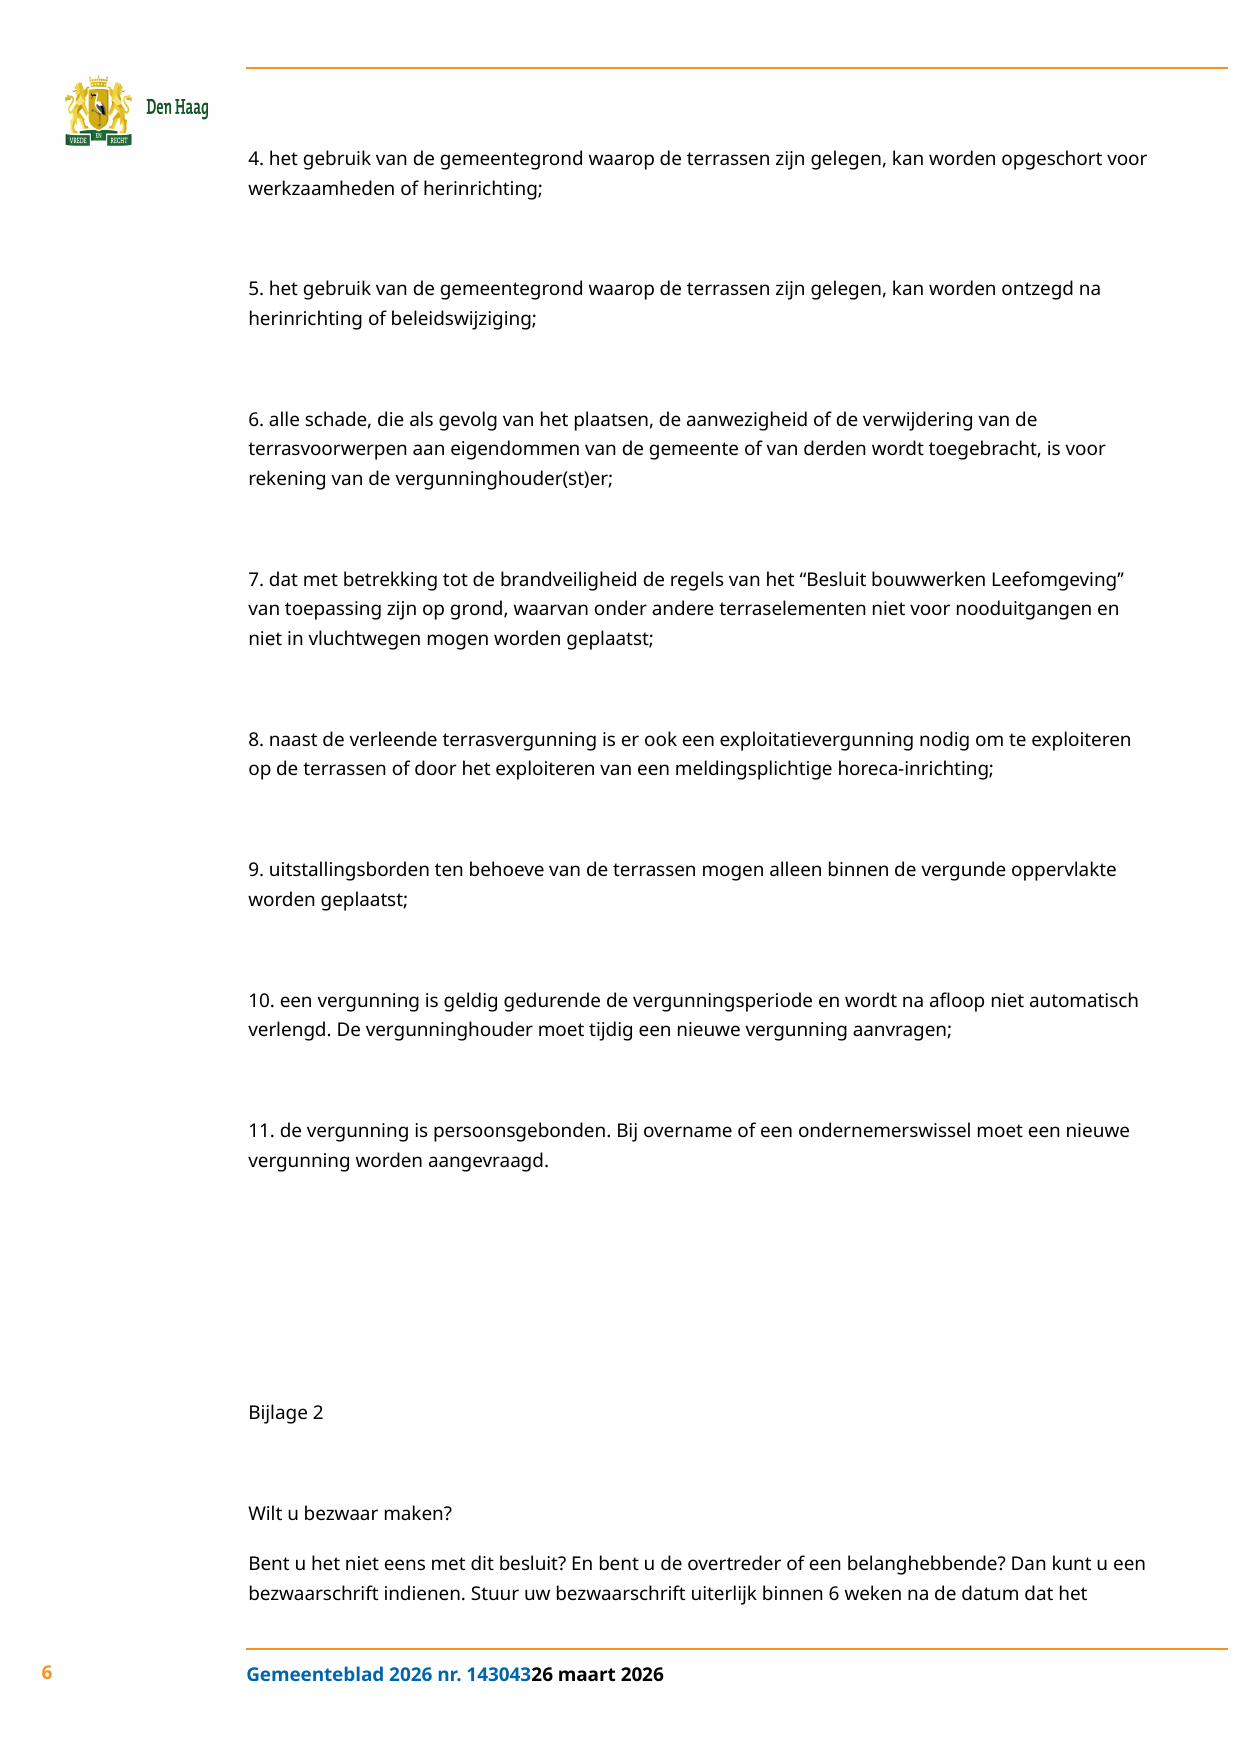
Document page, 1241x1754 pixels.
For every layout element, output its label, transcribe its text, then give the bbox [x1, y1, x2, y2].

text 9. uitstallingsborden ten behoeve van de terrassen mogen alleen binnen de vergunde oppervlakte worden geplaatst; [248, 856, 1152, 912]
text 11. de vergunning is persoonsgebonden. Bij overname of een ondernemerswissel moet een nieuwe vergunning worden aangevraagd. [248, 1117, 1152, 1173]
text Bijlage 2 [248, 1399, 1152, 1425]
text Wilt u bezwaar maken? [248, 1500, 1152, 1526]
text 5. het gebruik van de gemeentegrond waarop de terrassen zijn gelegen, kan worden ontzegd na herinrichting of beleidswijziging; [248, 276, 1152, 331]
text Bent u het niet eens met dit besluit? En bent u de overtreder of een belanghebbende? Dan kunt u een bezwaarschrift indienen. Stuur uw bezwaarschrift uiterlijk binnen 6 weken na de datum dat het [248, 1550, 1152, 1606]
picture [41, 47, 231, 172]
text 8. naast de verleende terrasvergunning is er ook een exploitatievergunning nodig om te exploiteren op de terrassen of door het exploiteren van een meldingsplichtige horeca-inrichting; [248, 726, 1152, 781]
text 10. een vergunning is geldig gedurende de vergunningsperiode en wordt na afloop niet automatisch verlengd. De vergunninghouder moet tijdig een nieuwe vergunning aanvragen; [248, 987, 1152, 1042]
text 6. alle schade, die als gevolg van het plaatsen, de aanwezigheid of de verwijdering van de terrasvoorwerpen aan eigendommen van de gemeente of van derden wordt toegebracht, is voor rekening van de vergunninghouder(st)er; [248, 406, 1152, 491]
text 4. het gebruik van de gemeentegrond waarop de terrassen zijn gelegen, kan worden opgeschort voor werkzaamheden of herinrichting; [248, 145, 1152, 201]
text 7. dat met betrekking tot de brandveiligheid de regels van het “Besluit bouwwerken Leefomgeving’’ van toepassing zijn op grond, waarvan onder andere terraselementen niet voor nooduitgangen en niet in vluchtwegen mogen worden geplaatst; [248, 566, 1152, 651]
